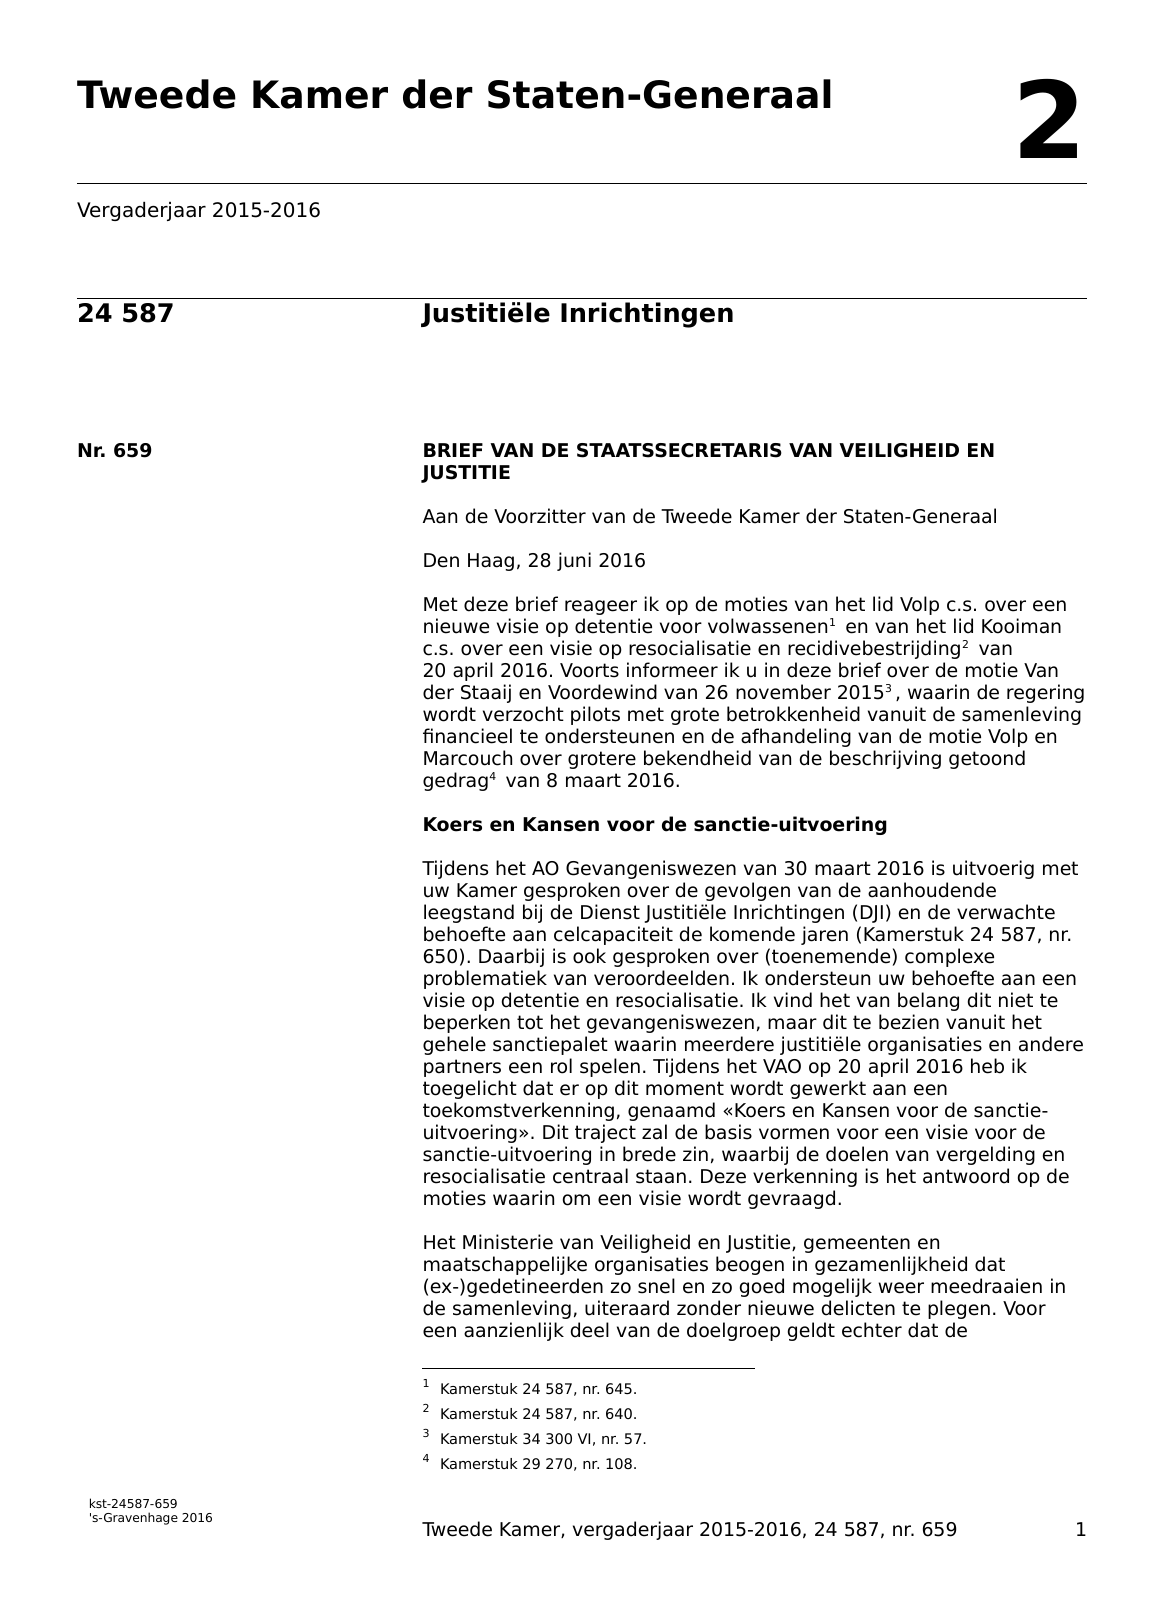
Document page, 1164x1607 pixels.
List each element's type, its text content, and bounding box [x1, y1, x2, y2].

table_cell Vergaderjaar 2015-2016 [77, 184, 1087, 298]
text Kamerstuk 24 587, nr. 640. [422, 1402, 1087, 1424]
text Kamerstuk 34 300 VI, nr. 57. [422, 1427, 1087, 1449]
text Den Haag, 28 juni 2016 [422, 550, 1087, 572]
text Met deze brief reageer ik op de moties van het lid Volp c.s. over een nieuwe visie op detentie voor volwassenen en van het lid Kooiman c.s. over een visie op resocialisatie en recidivebestrijding van 20 april 2016. Voorts informeer ik u in deze brief over de motie Van der Staaij en Voordewind van 26 november 2015, waarin de regering wordt verzocht pilots met grote betrokkenheid vanuit de samenleving financieel te ondersteunen en de afhandeling van de motie Volp en Marcouch over grotere bekendheid van de beschrijving getoond gedrag van 8 maart 2016. [422, 594, 1087, 792]
table_header Tweede Kamer der Staten-Generaal [77, 59, 886, 183]
subtitle 24 587 Justitiële Inrichtingen [77, 299, 1087, 329]
text Kamerstuk 29 270, nr. 108. [422, 1452, 1087, 1474]
text Het Ministerie van Veiligheid en Justitie, gemeenten en maatschappelijke organisaties beogen in gezamenlijkheid dat (ex-)gedetineerden zo snel en zo goed mogelijk weer meedraaien in de samenleving, uiteraard zonder nieuwe delicten te plegen. Voor een aanzienlijk deel van de doelgroep geldt echter dat de [422, 1232, 1087, 1342]
text Aan de Voorzitter van de Tweede Kamer der Staten-Generaal [422, 506, 1087, 528]
text 's-Gravenhage 2016 [88, 1511, 323, 1525]
subtitle Nr. 659 BRIEF VAN DE STAATSSECRETARIS VAN VEILIGHEID EN JUSTITIE [77, 440, 1087, 484]
text Kamerstuk 24 587, nr. 645. [422, 1377, 1087, 1399]
subtitle Koers en Kansen voor de sanctie-uitvoering [422, 814, 1087, 836]
text kst-24587-659 [88, 1497, 323, 1511]
text Tijdens het AO Gevangeniswezen van 30 maart 2016 is uitvoerig met uw Kamer gesproken over de gevolgen van de aanhoudende leegstand bij de Dienst Justitiële Inrichtingen (DJI) en de verwachte behoefte aan celcapaciteit de komende jaren (Kamerstuk 24 587, nr. 650). Daarbij is ook gesproken over (toenemende) complexe problematiek van veroordeelden. Ik ondersteun uw behoefte aan een visie op detentie en resocialisatie. Ik vind het van belang dit niet te beperken tot het gevangeniswezen, maar dit te bezien vanuit het gehele sanctiepalet waarin meerdere justitiële organisaties en andere partners een rol spelen. Tijdens het VAO op 20 april 2016 heb ik toegelicht dat er op dit moment wordt gewerkt aan een toekomstverkenning, genaamd «Koers en Kansen voor de sanctie-uitvoering». Dit traject zal de basis vormen voor een visie voor de sanctie-uitvoering in brede zin, waarbij de doelen van vergelding en resocialisatie centraal staan. Deze verkenning is het antwoord op de moties waarin om een visie wordt gevraagd. [422, 858, 1087, 1210]
table_header 2 [886, 59, 1087, 183]
